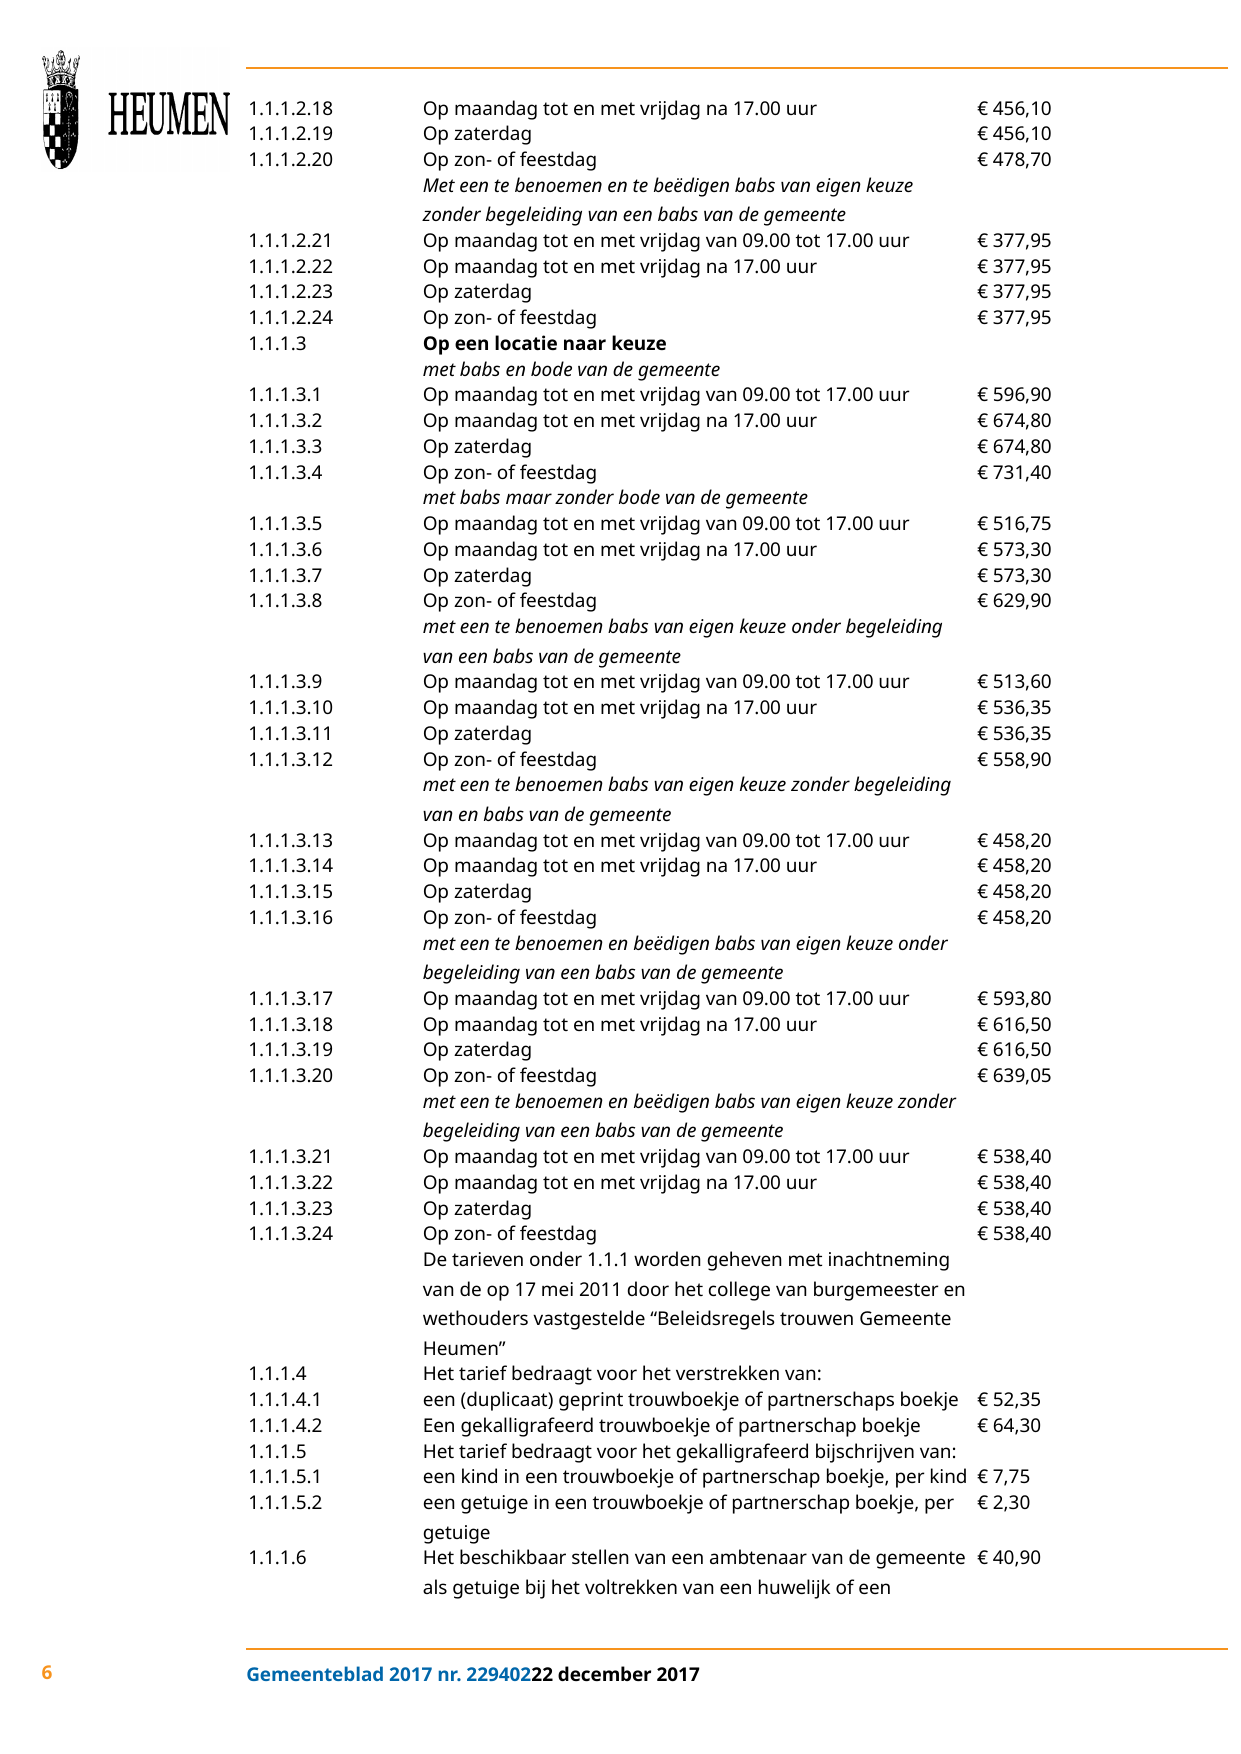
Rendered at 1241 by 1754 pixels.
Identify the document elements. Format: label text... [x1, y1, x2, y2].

table_cell € 377,95 [977, 279, 1152, 304]
table_cell 1.1.1.5.1 [248, 1464, 423, 1489]
table_cell Op maandag tot en met vrijdag na 17.00 uur [423, 253, 977, 279]
table_cell Op maandag tot en met vrijdag na 17.00 uur [423, 536, 977, 562]
table_cell Het beschikbaar stellen van een ambtenaar van de gemeente als getuige bij het voltrekken van een huwelijk of een [423, 1545, 977, 1600]
table_cell 1.1.1.3.10 [248, 694, 423, 720]
table_cell 1.1.1.3.17 [248, 985, 423, 1011]
table_cell Op zaterdag [423, 279, 977, 304]
table_cell [248, 172, 423, 227]
table_cell [248, 356, 423, 382]
table_cell 1.1.1.3.7 [248, 562, 423, 587]
table_cell een (duplicaat) geprint trouwboekje of partnerschaps boekje [423, 1386, 977, 1412]
table_cell 1.1.1.2.24 [248, 305, 423, 330]
table_cell Met een te benoemen en te beëdigen babs van eigen keuze zonder begeleiding van een babs van de gemeente [423, 172, 977, 227]
table_cell Op zon- of feestdag [423, 588, 977, 613]
table_cell 1.1.1.3.20 [248, 1062, 423, 1088]
table_cell Op maandag tot en met vrijdag van 09.00 tot 17.00 uur [423, 227, 977, 253]
table_cell Op zaterdag [423, 121, 977, 146]
table_cell [977, 1088, 1152, 1143]
table_cell Op zon- of feestdag [423, 305, 977, 330]
table_cell Op zon- of feestdag [423, 904, 977, 930]
table_cell 1.1.1.4 [248, 1361, 423, 1386]
table_cell Op maandag tot en met vrijdag na 17.00 uur [423, 1011, 977, 1036]
table_cell [248, 613, 423, 668]
table_cell Op maandag tot en met vrijdag na 17.00 uur [423, 694, 977, 720]
table_cell 1.1.1.2.19 [248, 121, 423, 146]
table_cell 1.1.1.3.21 [248, 1143, 423, 1169]
table_cell [977, 485, 1152, 510]
table_cell 1.1.1.2.23 [248, 279, 423, 304]
table_cell 1.1.1.6 [248, 1545, 423, 1600]
table_cell 1.1.1.3.1 [248, 382, 423, 407]
table_cell 1.1.1.4.1 [248, 1386, 423, 1412]
table_cell € 538,40 [977, 1143, 1152, 1169]
table_cell 1.1.1.3.15 [248, 878, 423, 904]
table_cell € 40,90 [977, 1545, 1152, 1600]
table_cell € 513,60 [977, 669, 1152, 694]
table_cell 1.1.1.5.2 [248, 1489, 423, 1544]
table_cell [248, 1246, 423, 1361]
table_cell € 516,75 [977, 510, 1152, 536]
table_cell 1.1.1.3.5 [248, 510, 423, 536]
table_cell € 538,40 [977, 1195, 1152, 1220]
table_cell Op zaterdag [423, 1036, 977, 1062]
table_cell [977, 330, 1152, 356]
table_cell € 616,50 [977, 1036, 1152, 1062]
table_cell € 458,20 [977, 853, 1152, 878]
table_cell Op zaterdag [423, 720, 977, 746]
table_cell € 478,70 [977, 146, 1152, 172]
table_cell € 731,40 [977, 459, 1152, 484]
table_cell 1.1.1.3.19 [248, 1036, 423, 1062]
table_cell Op maandag tot en met vrijdag van 09.00 tot 17.00 uur [423, 669, 977, 694]
table_cell Op zaterdag [423, 1195, 977, 1220]
table_cell [977, 613, 1152, 668]
table_cell Op maandag tot en met vrijdag na 17.00 uur [423, 95, 977, 121]
table_cell € 558,90 [977, 746, 1152, 771]
table_cell € 377,95 [977, 305, 1152, 330]
table_cell € 536,35 [977, 720, 1152, 746]
table_cell 1.1.1.3.14 [248, 853, 423, 878]
table_cell 1.1.1.3.6 [248, 536, 423, 562]
table_cell € 64,30 [977, 1412, 1152, 1438]
table_cell 1.1.1.3.22 [248, 1169, 423, 1195]
table_cell 1.1.1.2.20 [248, 146, 423, 172]
table_cell Het tarief bedraagt voor het verstrekken van: [423, 1361, 977, 1386]
table_cell 1.1.1.3.8 [248, 588, 423, 613]
table_cell een getuige in een trouwboekje of partnerschap boekje, per getuige [423, 1489, 977, 1544]
table_cell € 674,80 [977, 408, 1152, 433]
table_cell Op maandag tot en met vrijdag na 17.00 uur [423, 408, 977, 433]
table_cell 1.1.1.2.21 [248, 227, 423, 253]
table_cell € 458,20 [977, 878, 1152, 904]
table_cell [248, 930, 423, 985]
table_cell 1.1.1.3.2 [248, 408, 423, 433]
table_cell € 377,95 [977, 227, 1152, 253]
table_cell € 536,35 [977, 694, 1152, 720]
table_cell € 639,05 [977, 1062, 1152, 1088]
table_cell Op maandag tot en met vrijdag van 09.00 tot 17.00 uur [423, 510, 977, 536]
table_cell € 596,90 [977, 382, 1152, 407]
table_cell € 456,10 [977, 95, 1152, 121]
table_cell Op zaterdag [423, 878, 977, 904]
table_cell Op een locatie naar keuze [423, 330, 977, 356]
table_cell [977, 1438, 1152, 1463]
table_cell [977, 771, 1152, 827]
table_cell Op zon- of feestdag [423, 459, 977, 484]
table_cell Op zon- of feestdag [423, 1220, 977, 1246]
table_cell met babs en bode van de gemeente [423, 356, 977, 382]
table_cell Op maandag tot en met vrijdag van 09.00 tot 17.00 uur [423, 827, 977, 852]
table_cell € 52,35 [977, 1386, 1152, 1412]
table_cell [248, 1088, 423, 1143]
table_cell 1.1.1.2.22 [248, 253, 423, 279]
table_cell Een gekalligrafeerd trouwboekje of partnerschap boekje [423, 1412, 977, 1438]
table_cell 1.1.1.3.3 [248, 433, 423, 459]
table_cell De tarieven onder 1.1.1 worden geheven met inachtneming van de op 17 mei 2011 door het college van burgemeester en wethouders vastgestelde “Beleidsregels trouwen Gemeente Heumen” [423, 1246, 977, 1361]
table_cell € 573,30 [977, 562, 1152, 587]
picture [41, 47, 231, 172]
table_cell met een te benoemen en beëdigen babs van eigen keuze onder begeleiding van een babs van de gemeente [423, 930, 977, 985]
table_cell € 593,80 [977, 985, 1152, 1011]
table_cell Op zon- of feestdag [423, 146, 977, 172]
table_cell [977, 172, 1152, 227]
table_cell 1.1.1.3.13 [248, 827, 423, 852]
table_cell € 377,95 [977, 253, 1152, 279]
table_cell met babs maar zonder bode van de gemeente [423, 485, 977, 510]
table_cell € 7,75 [977, 1464, 1152, 1489]
table_cell Op maandag tot en met vrijdag na 17.00 uur [423, 1169, 977, 1195]
table_cell € 456,10 [977, 121, 1152, 146]
table_cell € 674,80 [977, 433, 1152, 459]
table_cell [977, 356, 1152, 382]
table_cell 1.1.1.3.9 [248, 669, 423, 694]
table_cell € 538,40 [977, 1169, 1152, 1195]
table_cell Het tarief bedraagt voor het gekalligrafeerd bijschrijven van: [423, 1438, 977, 1463]
table_cell Op maandag tot en met vrijdag van 09.00 tot 17.00 uur [423, 382, 977, 407]
table_cell Op zaterdag [423, 562, 977, 587]
table_cell 1.1.1.3.16 [248, 904, 423, 930]
table_cell met een te benoemen en beëdigen babs van eigen keuze zonder begeleiding van een babs van de gemeente [423, 1088, 977, 1143]
table_cell 1.1.1.3 [248, 330, 423, 356]
table_cell Op maandag tot en met vrijdag van 09.00 tot 17.00 uur [423, 985, 977, 1011]
table_cell Op maandag tot en met vrijdag na 17.00 uur [423, 853, 977, 878]
table_cell 1.1.1.3.4 [248, 459, 423, 484]
table_cell 1.1.1.3.24 [248, 1220, 423, 1246]
table_cell met een te benoemen babs van eigen keuze zonder begeleiding van en babs van de gemeente [423, 771, 977, 827]
table_cell € 629,90 [977, 588, 1152, 613]
table_cell Op zaterdag [423, 433, 977, 459]
table_cell 1.1.1.3.12 [248, 746, 423, 771]
table_cell Op zon- of feestdag [423, 1062, 977, 1088]
table_cell € 458,20 [977, 827, 1152, 852]
table_cell € 2,30 [977, 1489, 1152, 1544]
table_cell 1.1.1.5 [248, 1438, 423, 1463]
table_cell 1.1.1.3.11 [248, 720, 423, 746]
table_cell [977, 1361, 1152, 1386]
table_cell € 573,30 [977, 536, 1152, 562]
table_cell [977, 1246, 1152, 1361]
table_cell [248, 485, 423, 510]
table_cell met een te benoemen babs van eigen keuze onder begeleiding van een babs van de gemeente [423, 613, 977, 668]
table_cell Op zon- of feestdag [423, 746, 977, 771]
table_cell 1.1.1.4.2 [248, 1412, 423, 1438]
table_cell een kind in een trouwboekje of partnerschap boekje, per kind [423, 1464, 977, 1489]
table_cell [977, 930, 1152, 985]
table_cell € 616,50 [977, 1011, 1152, 1036]
table_cell 1.1.1.3.18 [248, 1011, 423, 1036]
table_cell € 538,40 [977, 1220, 1152, 1246]
table_cell 1.1.1.2.18 [248, 95, 423, 121]
table_cell Op maandag tot en met vrijdag van 09.00 tot 17.00 uur [423, 1143, 977, 1169]
table_cell € 458,20 [977, 904, 1152, 930]
table_cell [248, 771, 423, 827]
table_cell 1.1.1.3.23 [248, 1195, 423, 1220]
